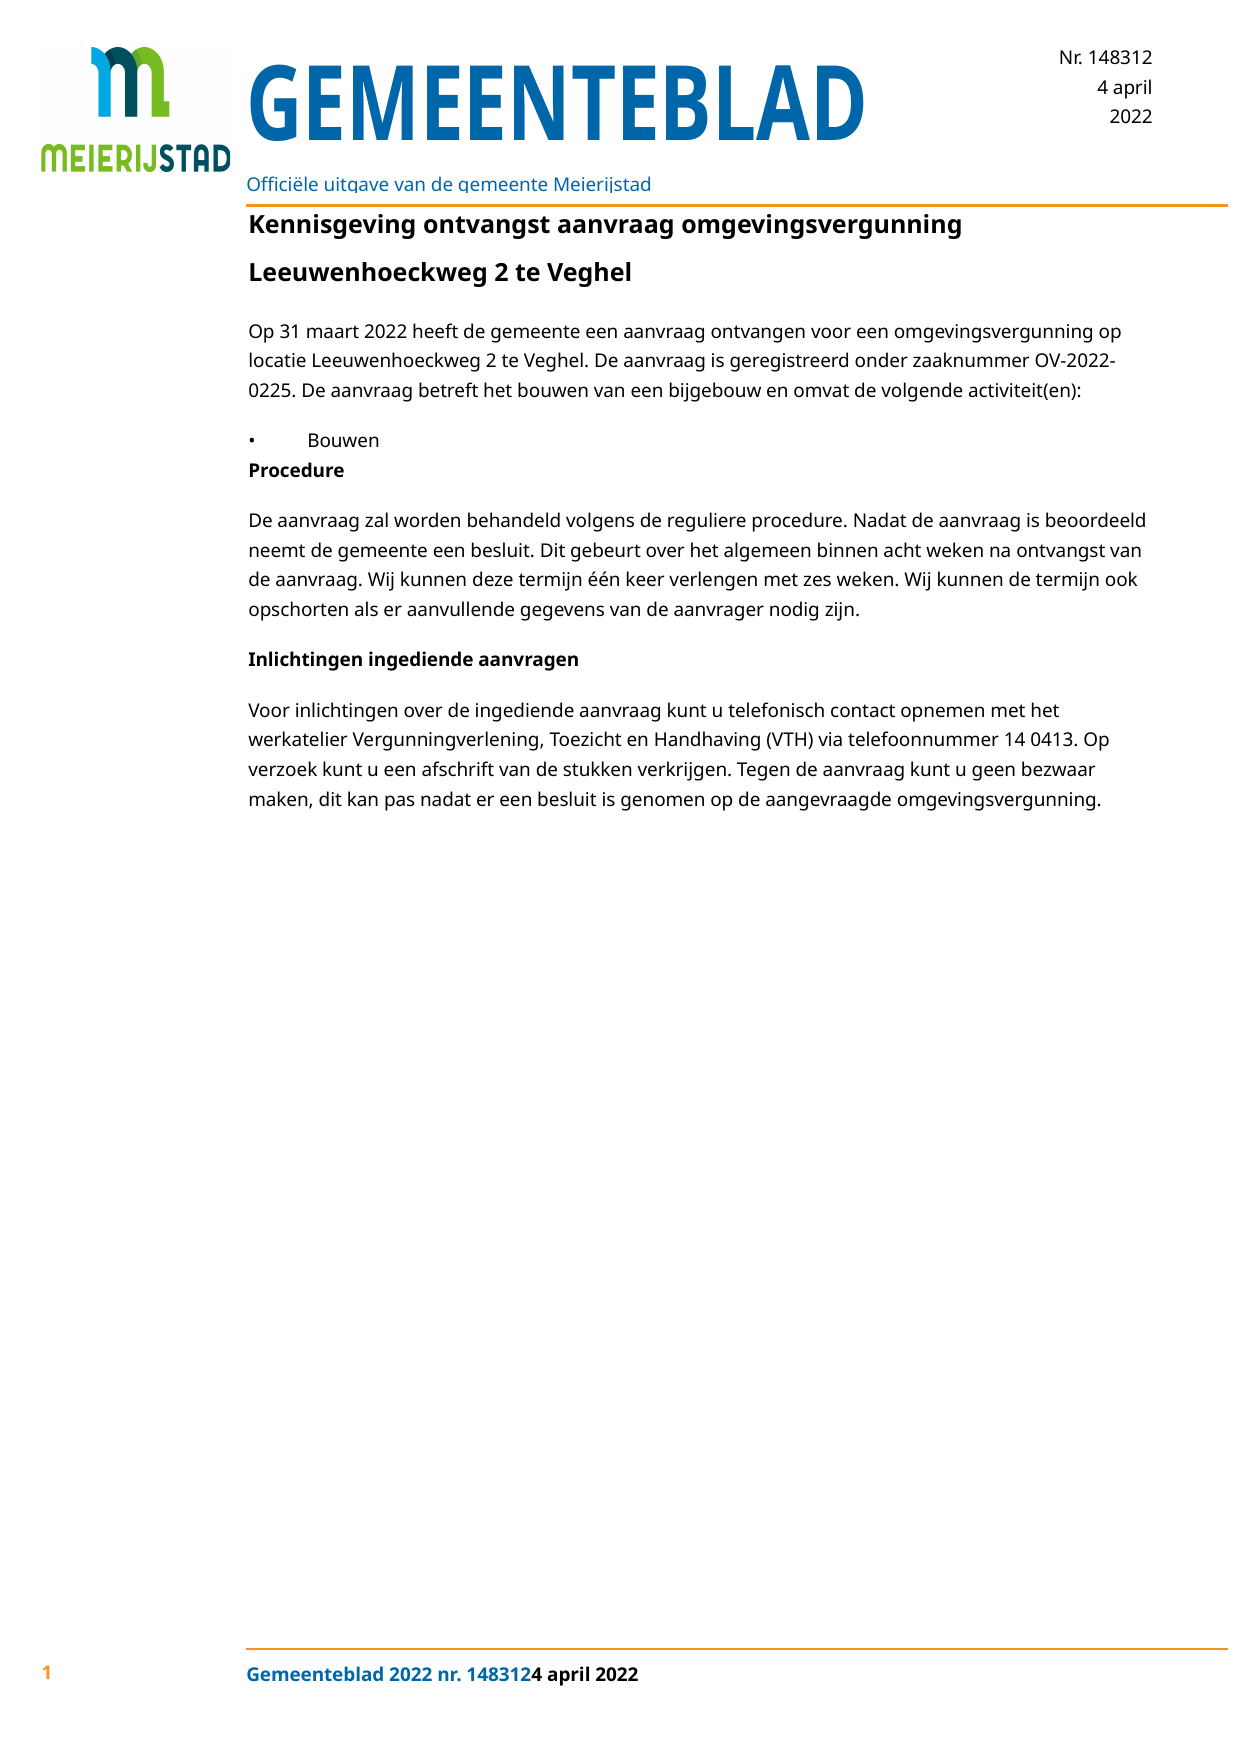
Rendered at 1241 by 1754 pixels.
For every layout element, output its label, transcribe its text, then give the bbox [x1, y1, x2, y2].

text Voor inlichtingen over de ingediende aanvraag kunt u telefonisch contact opnemen met het werkatelier Vergunningverlening, Toezicht en Handhaving (VTH) via telefoonnummer 14 0413. Op verzoek kunt u een afschrift van de stukken verkrijgen. Tegen de aanvraag kunt u geen bezwaar maken, dit kan pas nadat er een besluit is genomen op de aangevraagde omgevingsvergunning. [248, 697, 1152, 812]
list Bouwen [248, 427, 1152, 453]
text De aanvraag zal worden behandeld volgens de reguliere procedure. Nadat de aanvraag is beoordeeld neemt de gemeente een besluit. Dit gebeurt over het algemeen binnen acht weken na ontvangst van de aanvraag. Wij kunnen deze termijn één keer verlengen met zes weken. Wij kunnen de termijn ook opschorten als er aanvullende gegevens van de aanvrager nodig zijn. [248, 507, 1152, 622]
text Op 31 maart 2022 heeft de gemeente een aanvraag ontvangen voor een omgevingsvergunning op locatie Leeuwenhoeckweg 2 te Veghel. De aanvraag is geregistreerd onder zaaknummer OV-2022-0225. De aanvraag betreft het bouwen van een bijgebouw en omvat de volgende activiteit(en): [248, 318, 1152, 403]
text Kennisgeving ontvangst aanvraag omgevingsvergunning Leeuwenhoeckweg 2 te Veghel [248, 207, 1152, 288]
text Inlichtingen ingediende aanvragen [248, 647, 1152, 672]
text Procedure [248, 457, 1152, 483]
picture [41, 47, 231, 172]
